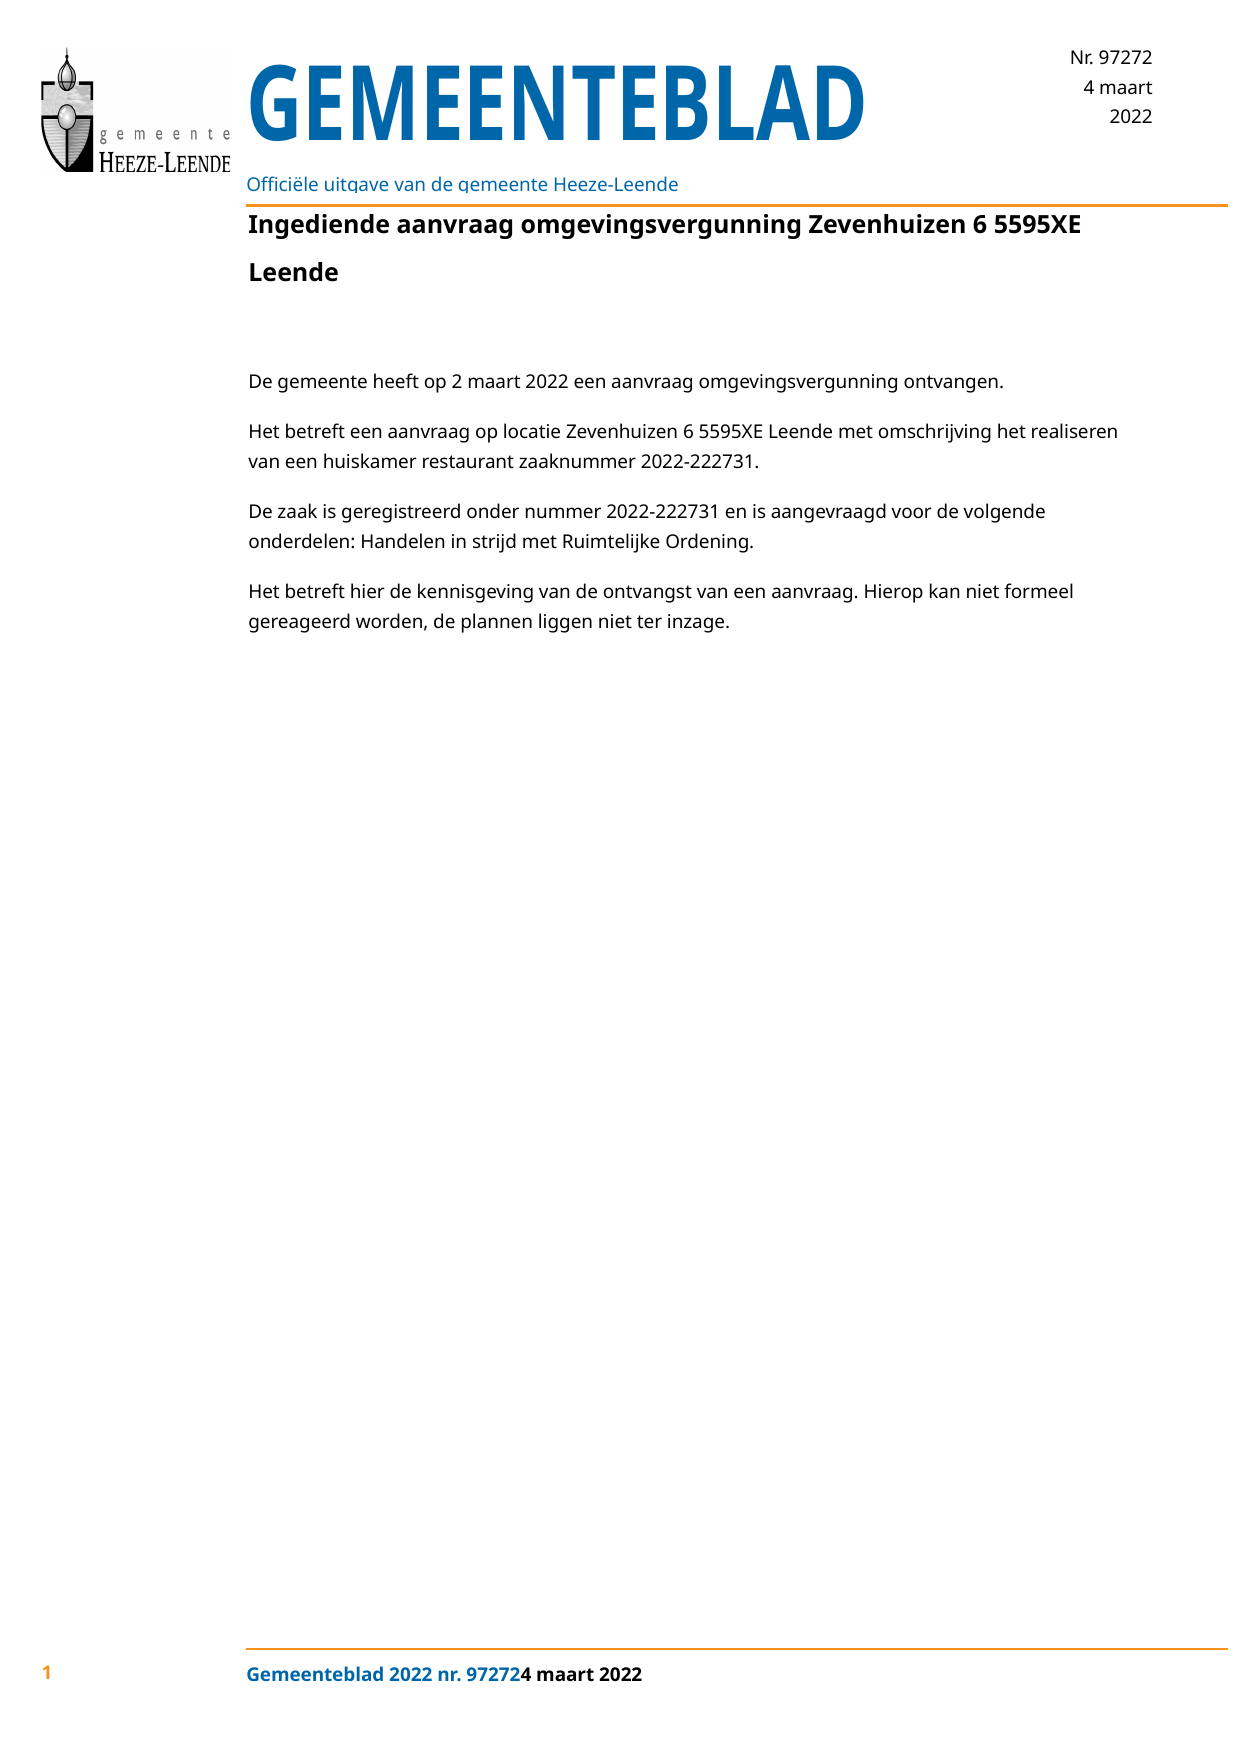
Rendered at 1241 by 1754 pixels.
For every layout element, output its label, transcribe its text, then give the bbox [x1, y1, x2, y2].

text De gemeente heeft op 2 maart 2022 een aanvraag omgevingsvergunning ontvangen. [248, 368, 1152, 394]
text De zaak is geregistreerd onder nummer 2022-222731 en is aangevraagd voor de volgende onderdelen: Handelen in strijd met Ruimtelijke Ordening. [248, 499, 1152, 554]
text Het betreft hier de kennisgeving van de ontvangst van een aanvraag. Hierop kan niet formeel gereageerd worden, de plannen liggen niet ter inzage. [248, 579, 1152, 634]
text Ingediende aanvraag omgevingsvergunning Zevenhuizen 6 5595XE Leende [248, 207, 1152, 288]
picture [41, 47, 231, 172]
text Het betreft een aanvraag op locatie Zevenhuizen 6 5595XE Leende met omschrijving het realiseren van een huiskamer restaurant zaaknummer 2022-222731. [248, 419, 1152, 474]
